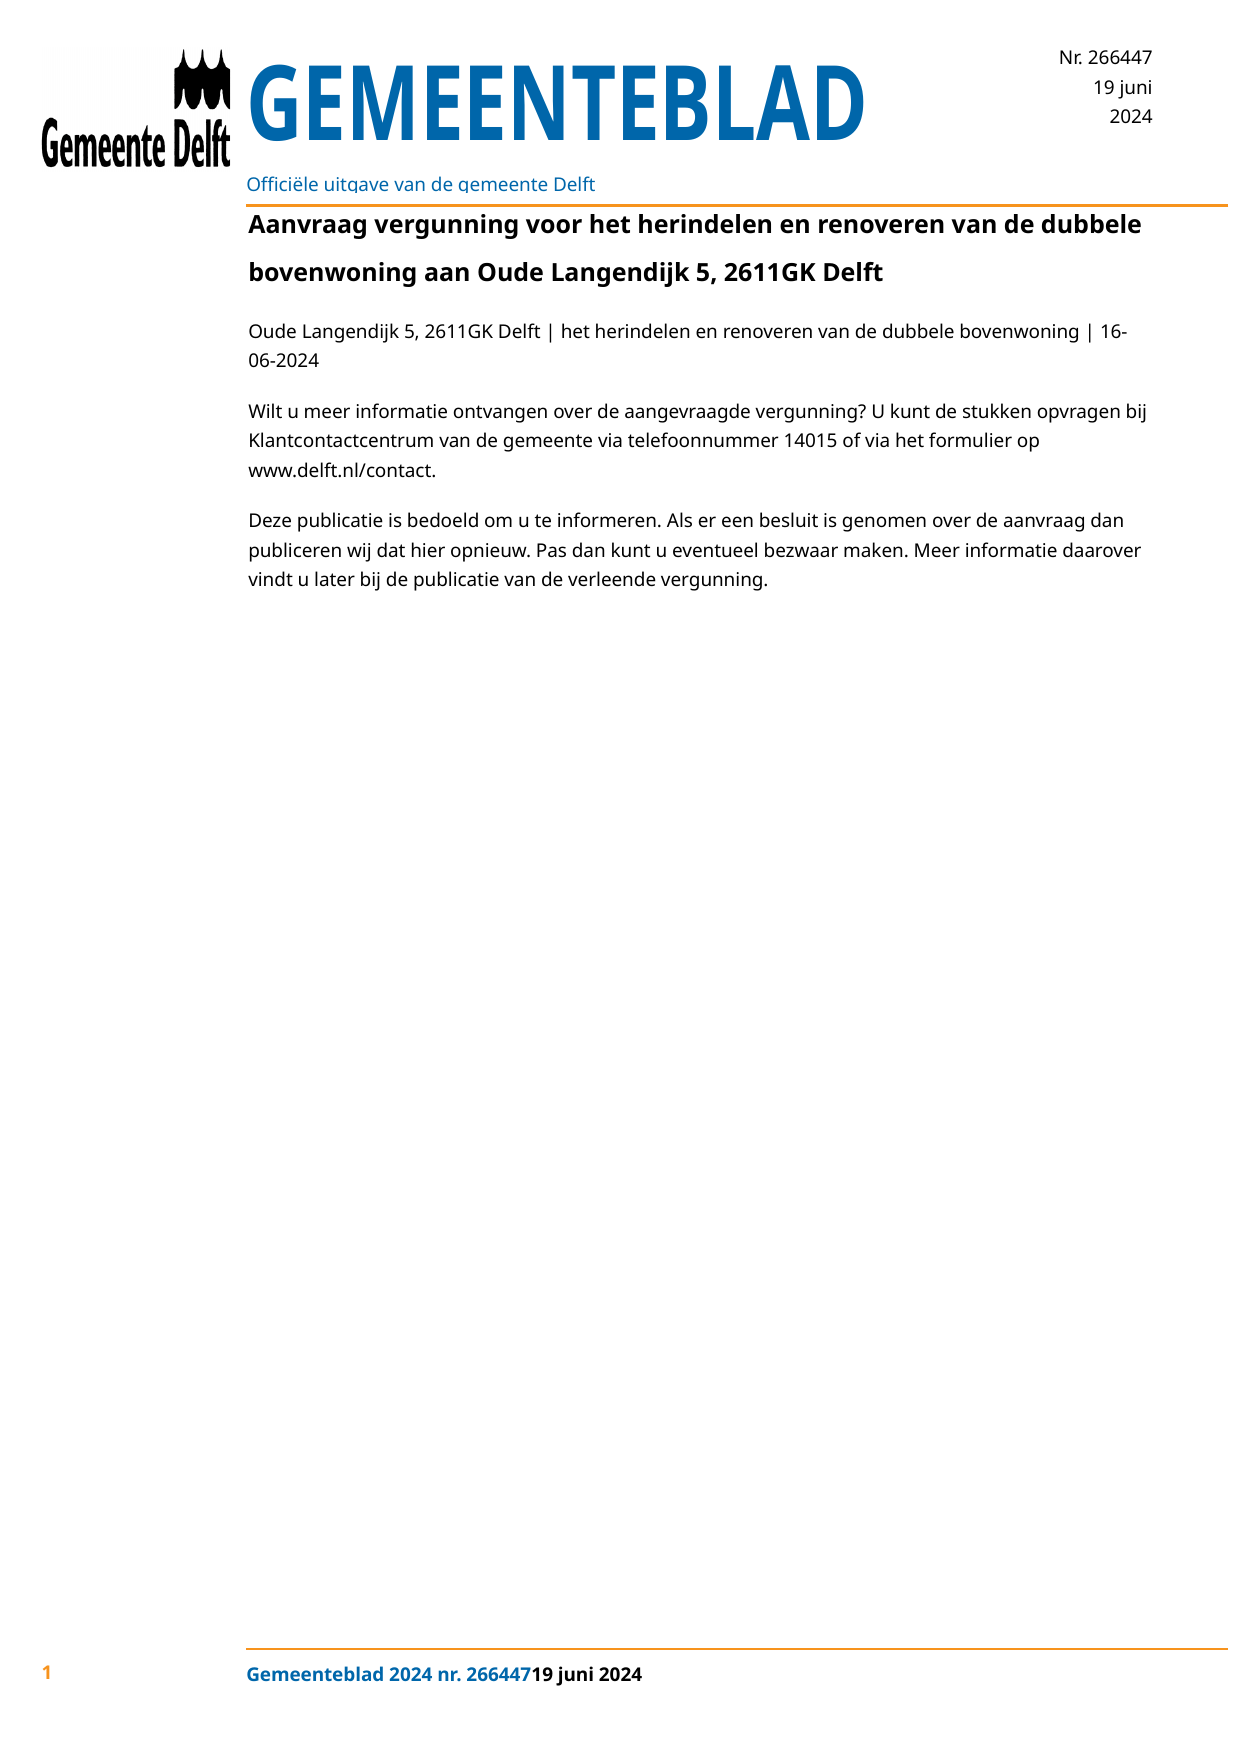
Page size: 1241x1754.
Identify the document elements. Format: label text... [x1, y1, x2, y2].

text Oude Langendijk 5, 2611GK Delft | het herindelen en renoveren van de dubbele bovenwoning | 16-06-2024 [248, 318, 1152, 373]
text Aanvraag vergunning voor het herindelen en renoveren van de dubbele bovenwoning aan Oude Langendijk 5, 2611GK Delft [248, 207, 1152, 288]
text Deze publicatie is bedoeld om u te informeren. Als er een besluit is genomen over de aanvraag dan publiceren wij dat hier opnieuw. Pas dan kunt u eventueel bezwaar maken. Meer informatie daarover vindt u later bij de publicatie van de verleende vergunning. [248, 507, 1152, 592]
picture [41, 47, 231, 172]
text Wilt u meer informatie ontvangen over de aangevraagde vergunning? U kunt de stukken opvragen bij Klantcontactcentrum van de gemeente via telefoonnummer 14015 of via het formulier op www.delft.nl/contact. [248, 398, 1152, 483]
